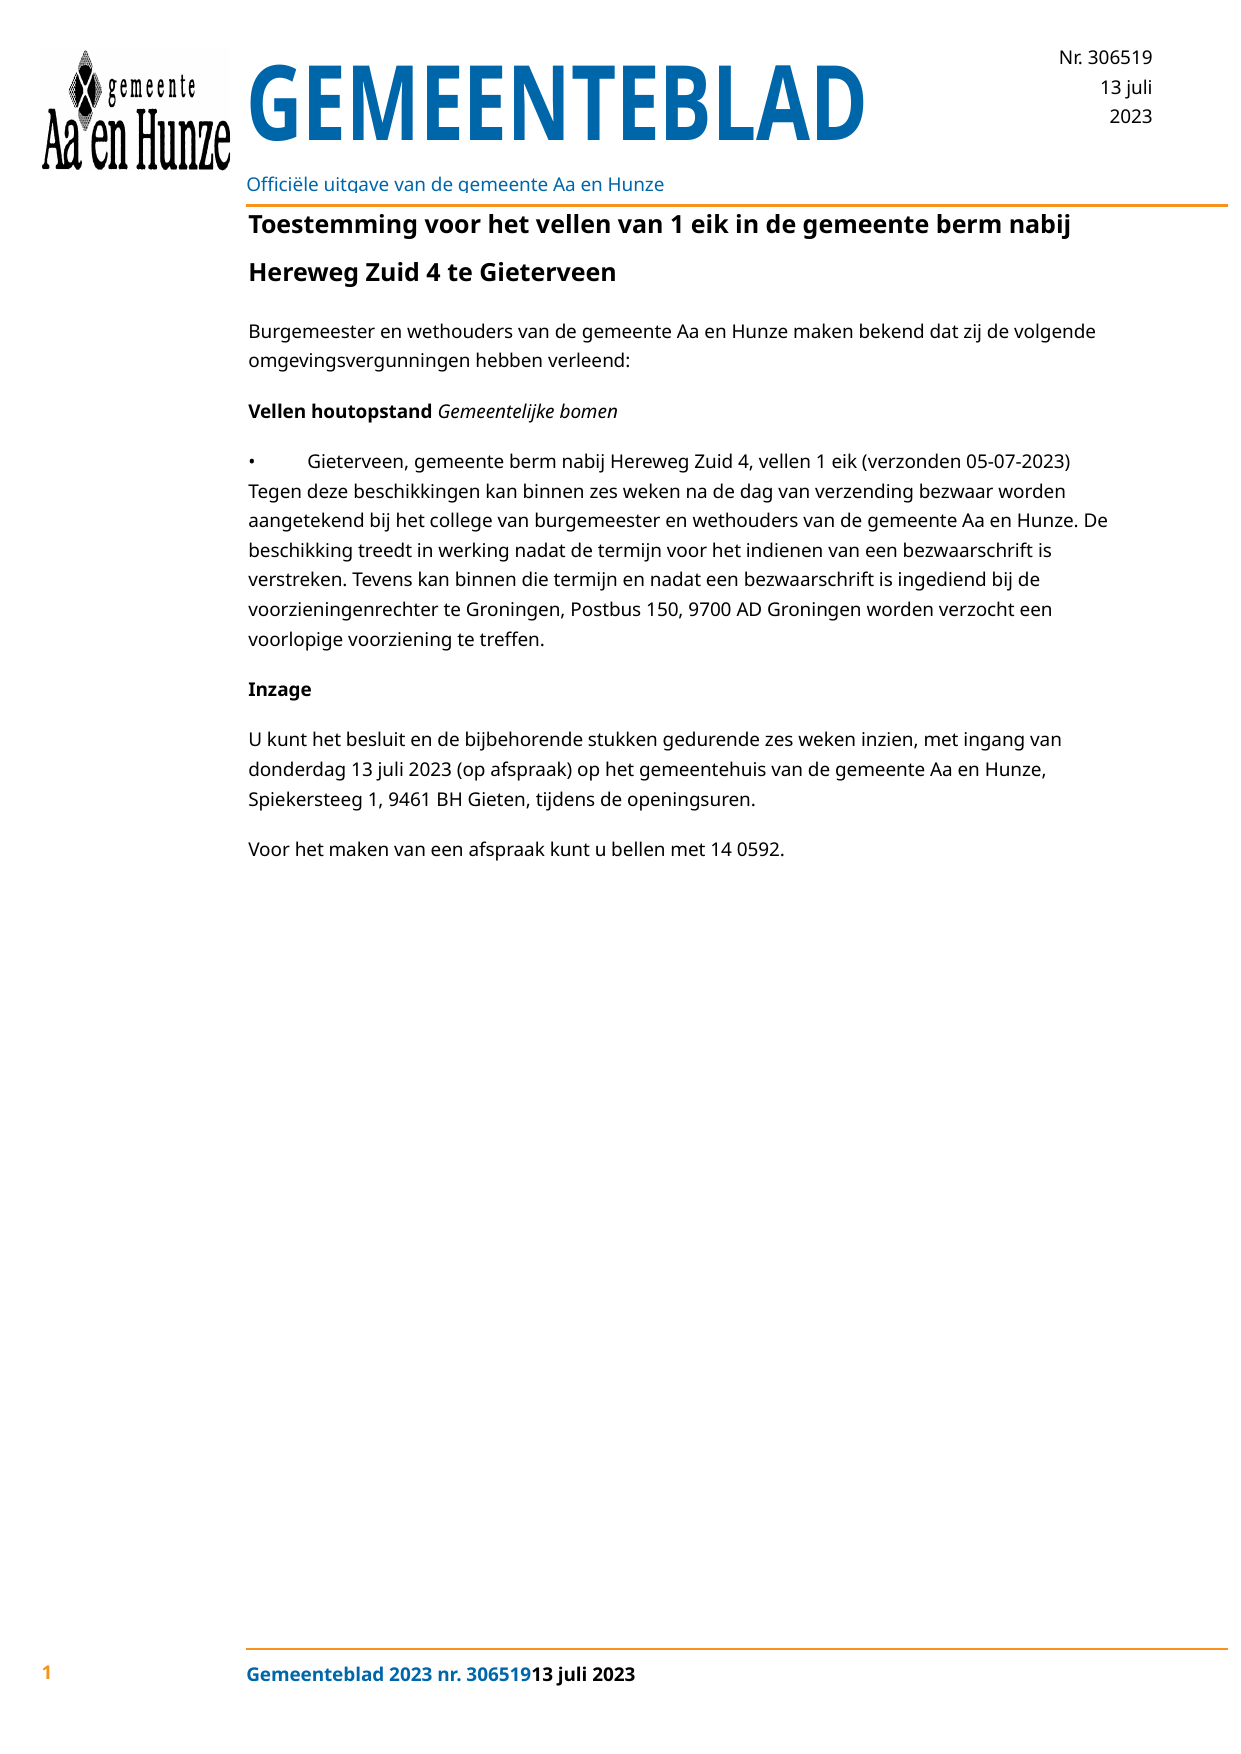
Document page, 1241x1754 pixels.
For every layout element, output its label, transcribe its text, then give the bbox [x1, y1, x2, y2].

list Gieterveen, gemeente berm nabij Hereweg Zuid 4, vellen 1 eik (verzonden 05-07-2023) [248, 448, 1152, 474]
text Voor het maken van een afspraak kunt u bellen met 14 0592. [248, 836, 1152, 862]
text Inzage [248, 676, 1152, 702]
picture [41, 47, 231, 172]
text Toestemming voor het vellen van 1 eik in de gemeente berm nabij Hereweg Zuid 4 te Gieterveen [248, 207, 1152, 288]
text Tegen deze beschikkingen kan binnen zes weken na de dag van verzending bezwaar worden aangetekend bij het college van burgemeester en wethouders van de gemeente Aa en Hunze. De beschikking treedt in werking nadat de termijn voor het indienen van een bezwaarschrift is verstreken. Tevens kan binnen die termijn en nadat een bezwaarschrift is ingediend bij de voorzieningenrechter te Groningen, Postbus 150, 9700 AD Groningen worden verzocht een voorlopige voorziening te treffen. [248, 478, 1152, 652]
text Burgemeester en wethouders van de gemeente Aa en Hunze maken bekend dat zij de volgende omgevingsvergunningen hebben verleend: [248, 318, 1152, 373]
text U kunt het besluit en de bijbehorende stukken gedurende zes weken inzien, met ingang van donderdag 13 juli 2023 (op afspraak) op het gemeentehuis van de gemeente Aa en Hunze, Spiekersteeg 1, 9461 BH Gieten, tijdens de openingsuren. [248, 727, 1152, 812]
text Vellen houtopstand Gemeentelijke bomen [248, 398, 1152, 424]
